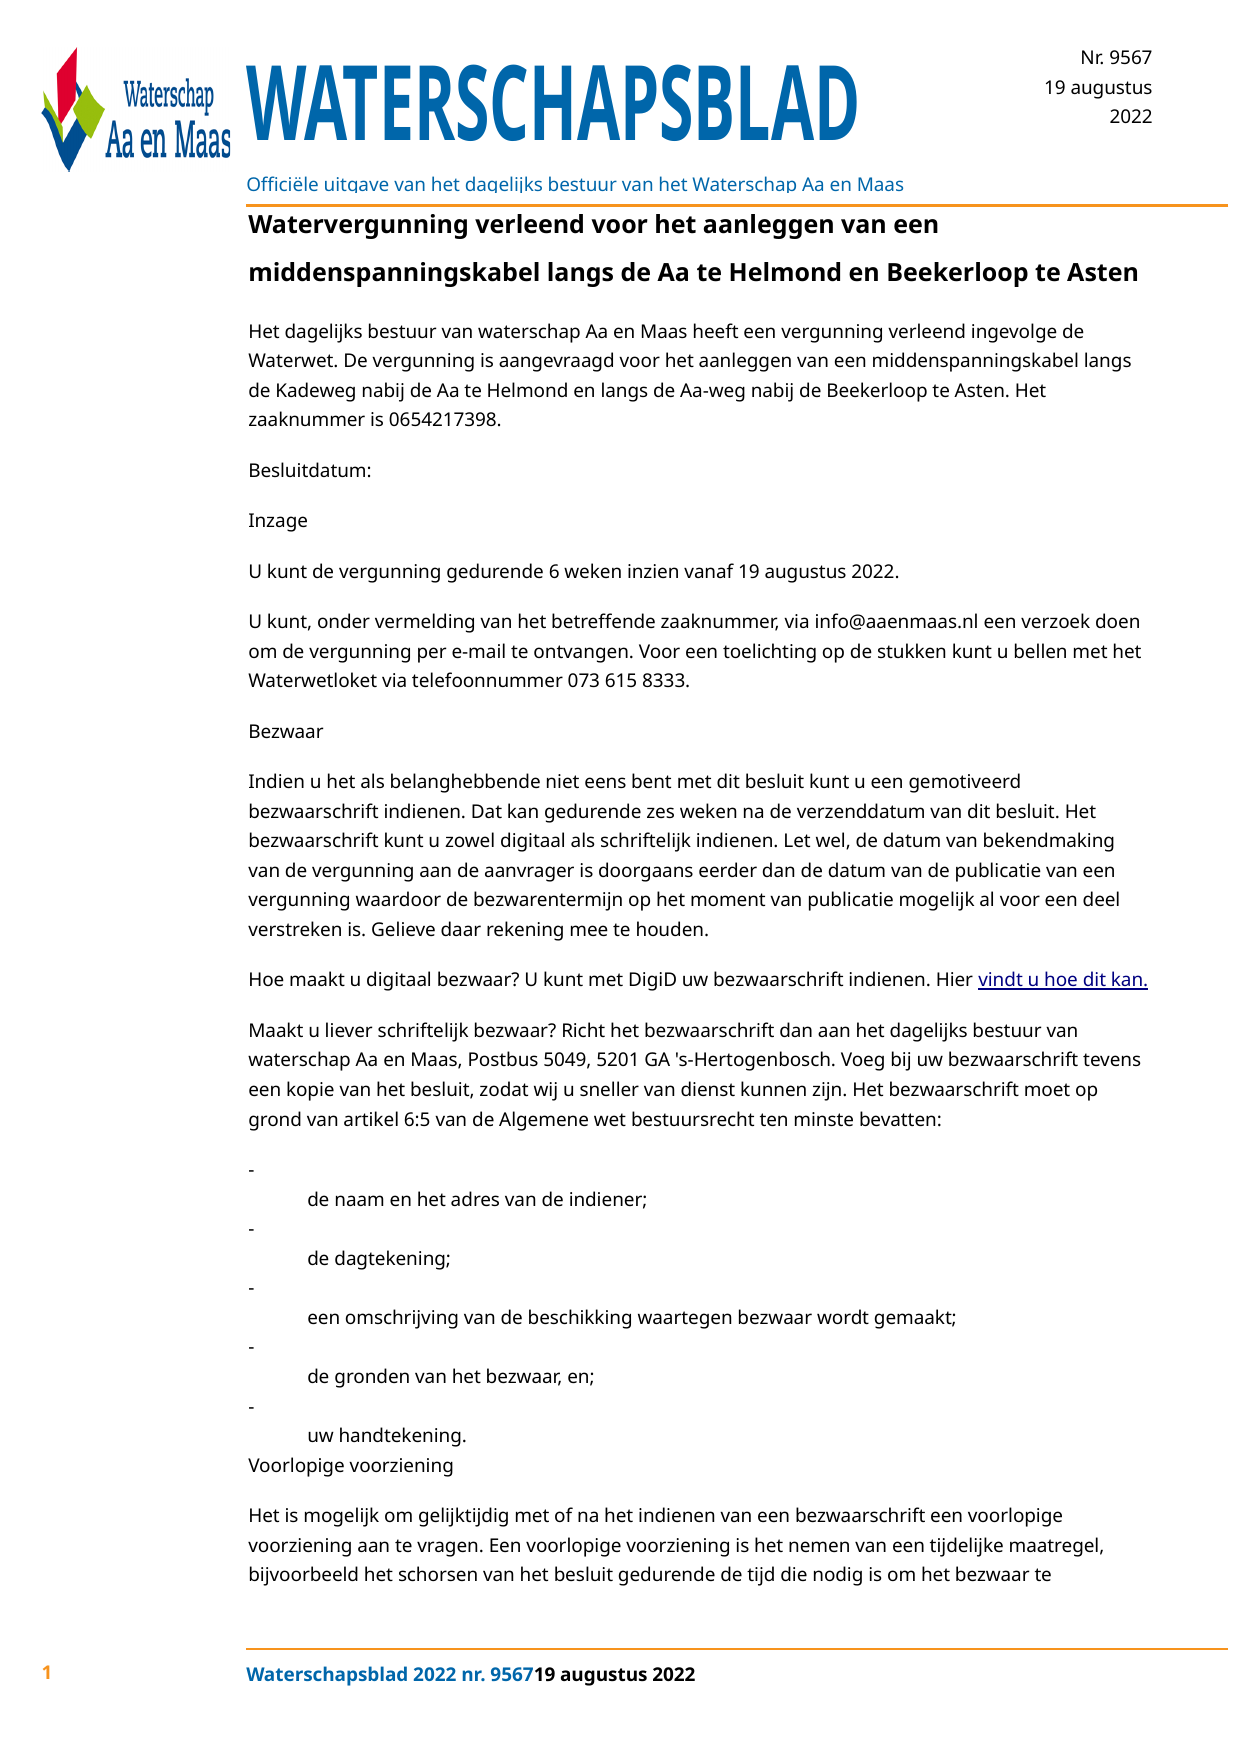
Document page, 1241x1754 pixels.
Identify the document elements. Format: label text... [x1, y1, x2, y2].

text Maakt u liever schriftelijk bezwaar? Richt het bezwaarschrift dan aan het dagelijks bestuur van waterschap Aa en Maas, Postbus 5049, 5201 GA 's-Hertogenbosch. Voeg bij uw bezwaarschrift tevens een kopie van het besluit, zodat wij u sneller van dienst kunnen zijn. Het bezwaarschrift moet op grond van artikel 6:5 van de Algemene wet bestuursrecht ten minste bevatten: [248, 1017, 1152, 1132]
text Besluitdatum: [248, 457, 1152, 483]
text Watervergunning verleend voor het aanleggen van een middenspanningskabel langs de Aa te Helmond en Beekerloop te Asten [248, 207, 1152, 288]
picture [41, 47, 231, 172]
list de dagtekening; [248, 1245, 1152, 1271]
text Indien u het als belanghebbende niet eens bent met dit besluit kunt u een gemotiveerd bezwaarschrift indienen. Dat kan gedurende zes weken na de verzenddatum van dit besluit. Het bezwaarschrift kunt u zowel digitaal als schriftelijk indienen. Let wel, de datum van bekendmaking van de vergunning aan de aanvrager is doorgaans eerder dan de datum van de publicatie van een vergunning waardoor de bezwarentermijn op het moment van publicatie mogelijk al voor een deel verstreken is. Gelieve daar rekening mee te houden. [248, 768, 1152, 942]
list uw handtekening. [248, 1422, 1152, 1448]
text U kunt, onder vermelding van het betreffende zaaknummer, via info@aaenmaas.nl een verzoek doen om de vergunning per e-mail te ontvangen. Voor een toelichting op de stukken kunt u bellen met het Waterwetloket via telefoonnummer 073 615 8333. [248, 608, 1152, 693]
text Voorlopige voorziening [248, 1452, 1152, 1478]
text Het dagelijks bestuur van waterschap Aa en Maas heeft een vergunning verleend ingevolge de Waterwet. De vergunning is aangevraagd voor het aanleggen van een middenspanningskabel langs de Kadeweg nabij de Aa te Helmond en langs de Aa-weg nabij de Beekerloop te Asten. Het zaaknummer is 0654217398. [248, 318, 1152, 432]
list de gronden van het bezwaar, en; [248, 1363, 1152, 1389]
text U kunt de vergunning gedurende 6 weken inzien vanaf 19 augustus 2022. [248, 558, 1152, 584]
text Inzage [248, 507, 1152, 533]
list de naam en het adres van de indiener; [248, 1186, 1152, 1212]
text Bezwaar [248, 718, 1152, 744]
text Het is mogelijk om gelijktijdig met of na het indienen van een bezwaarschrift een voorlopige voorziening aan te vragen. Een voorlopige voorziening is het nemen van een tijdelijke maatregel, bijvoorbeeld het schorsen van het besluit gedurende de tijd die nodig is om het bezwaar te [248, 1502, 1152, 1587]
list een omschrijving van de beschikking waartegen bezwaar wordt gemaakt; [248, 1304, 1152, 1330]
text Hoe maakt u digitaal bezwaar? U kunt met DigiD uw bezwaarschrift indienen. Hier vindt u hoe dit kan. [248, 967, 1152, 992]
